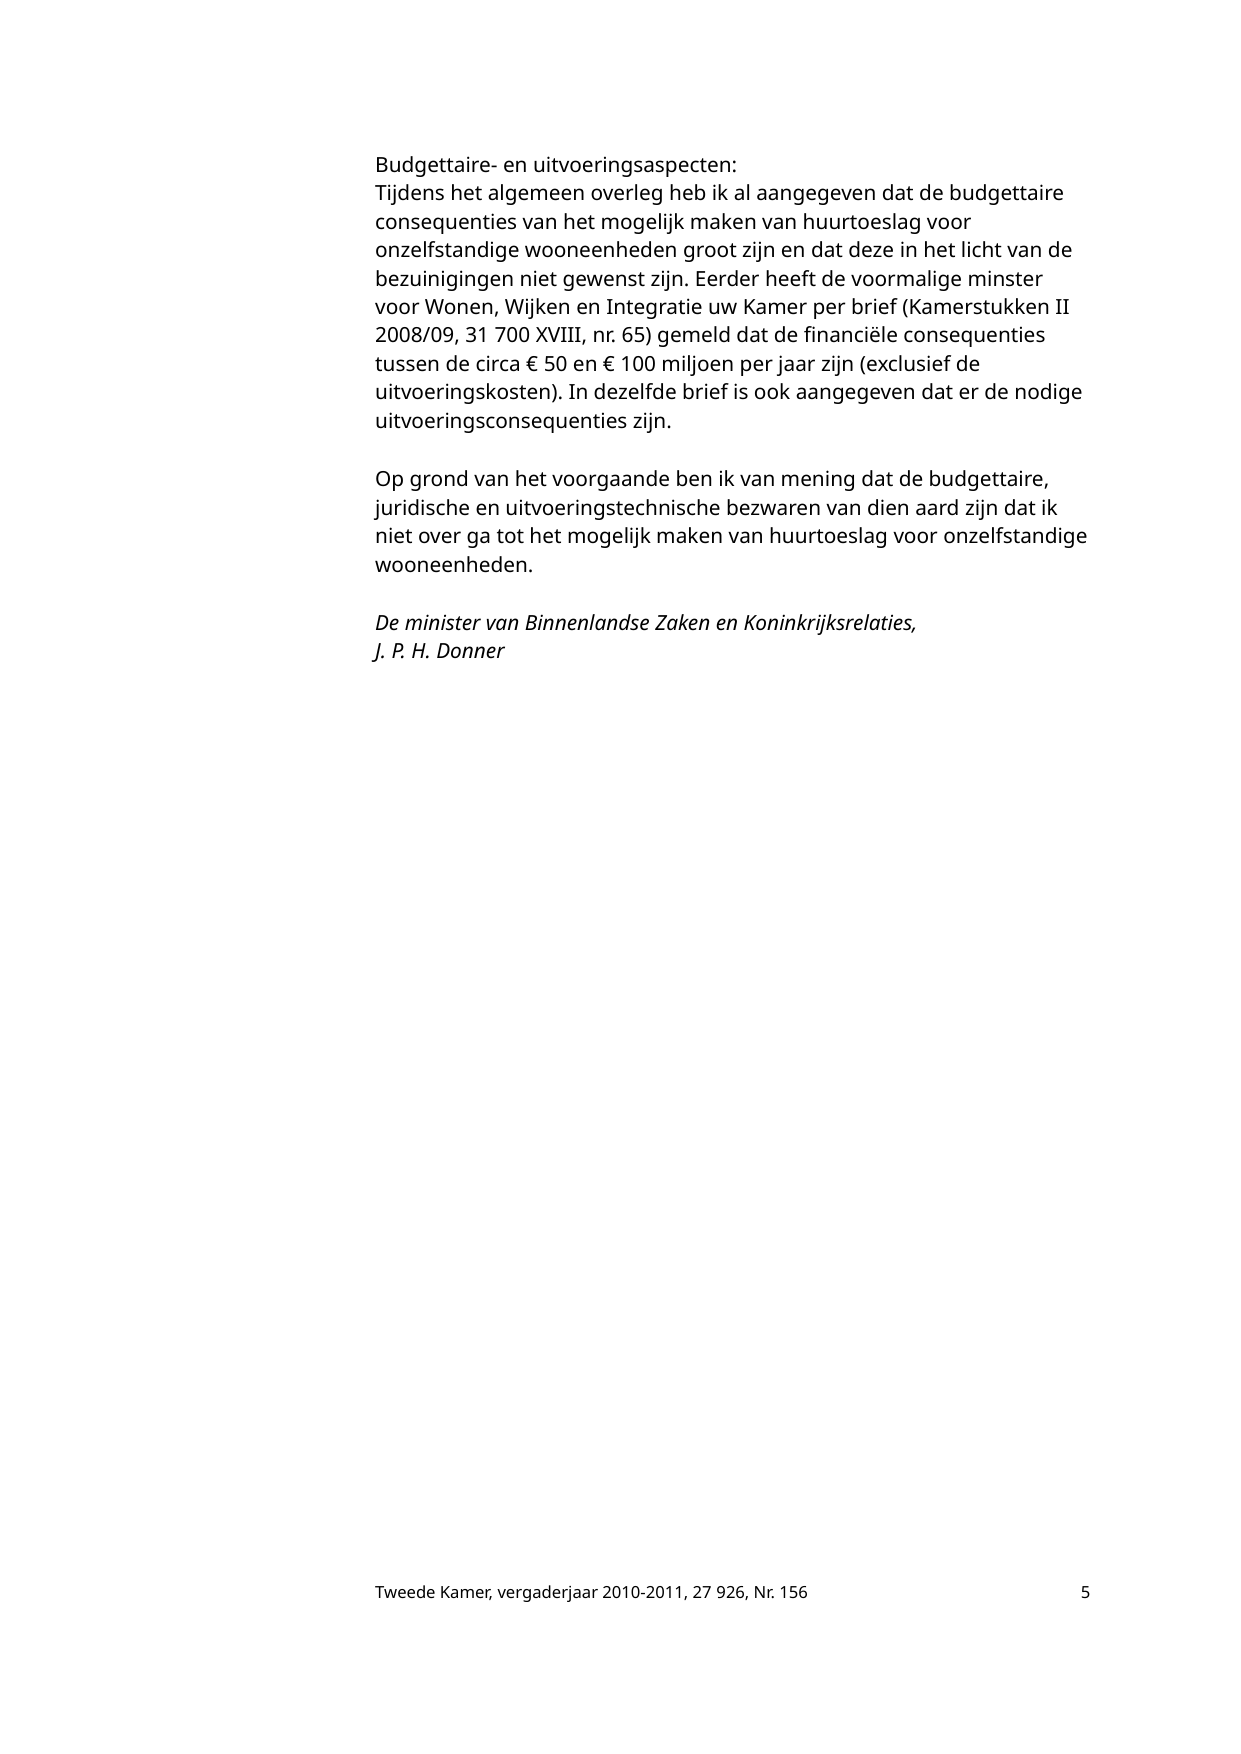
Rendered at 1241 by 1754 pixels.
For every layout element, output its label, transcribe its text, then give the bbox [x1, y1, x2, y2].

text Tijdens het algemeen overleg heb ik al aangegeven dat de budgettaire consequenties van het mogelijk maken van huurtoeslag voor onzelfstandige wooneenheden groot zijn en dat deze in het licht van de bezuinigingen niet gewenst zijn. Eerder heeft de voormalige minster voor Wonen, Wijken en Integratie uw Kamer per brief (Kamerstukken II 2008/09, 31 700 XVIII, nr. 65) gemeld dat de financiële consequenties tussen de circa € 50 en € 100 miljoen per jaar zijn (exclusief de uitvoeringskosten). In dezelfde brief is ook aangegeven dat er de nodige uitvoeringsconsequenties zijn. [375, 178, 1090, 434]
text J. P. H. Donner [375, 637, 1090, 665]
text De minister van Binnenlandse Zaken en Koninkrijksrelaties, [375, 608, 1090, 637]
text Op grond van het voorgaande ben ik van mening dat de budgettaire, juridische en uitvoeringstechnische bezwaren van dien aard zijn dat ik niet over ga tot het mogelijk maken van huurtoeslag voor onzelfstandige wooneenheden. [375, 464, 1090, 578]
text Budgettaire- en uitvoeringsaspecten: [375, 150, 1090, 178]
